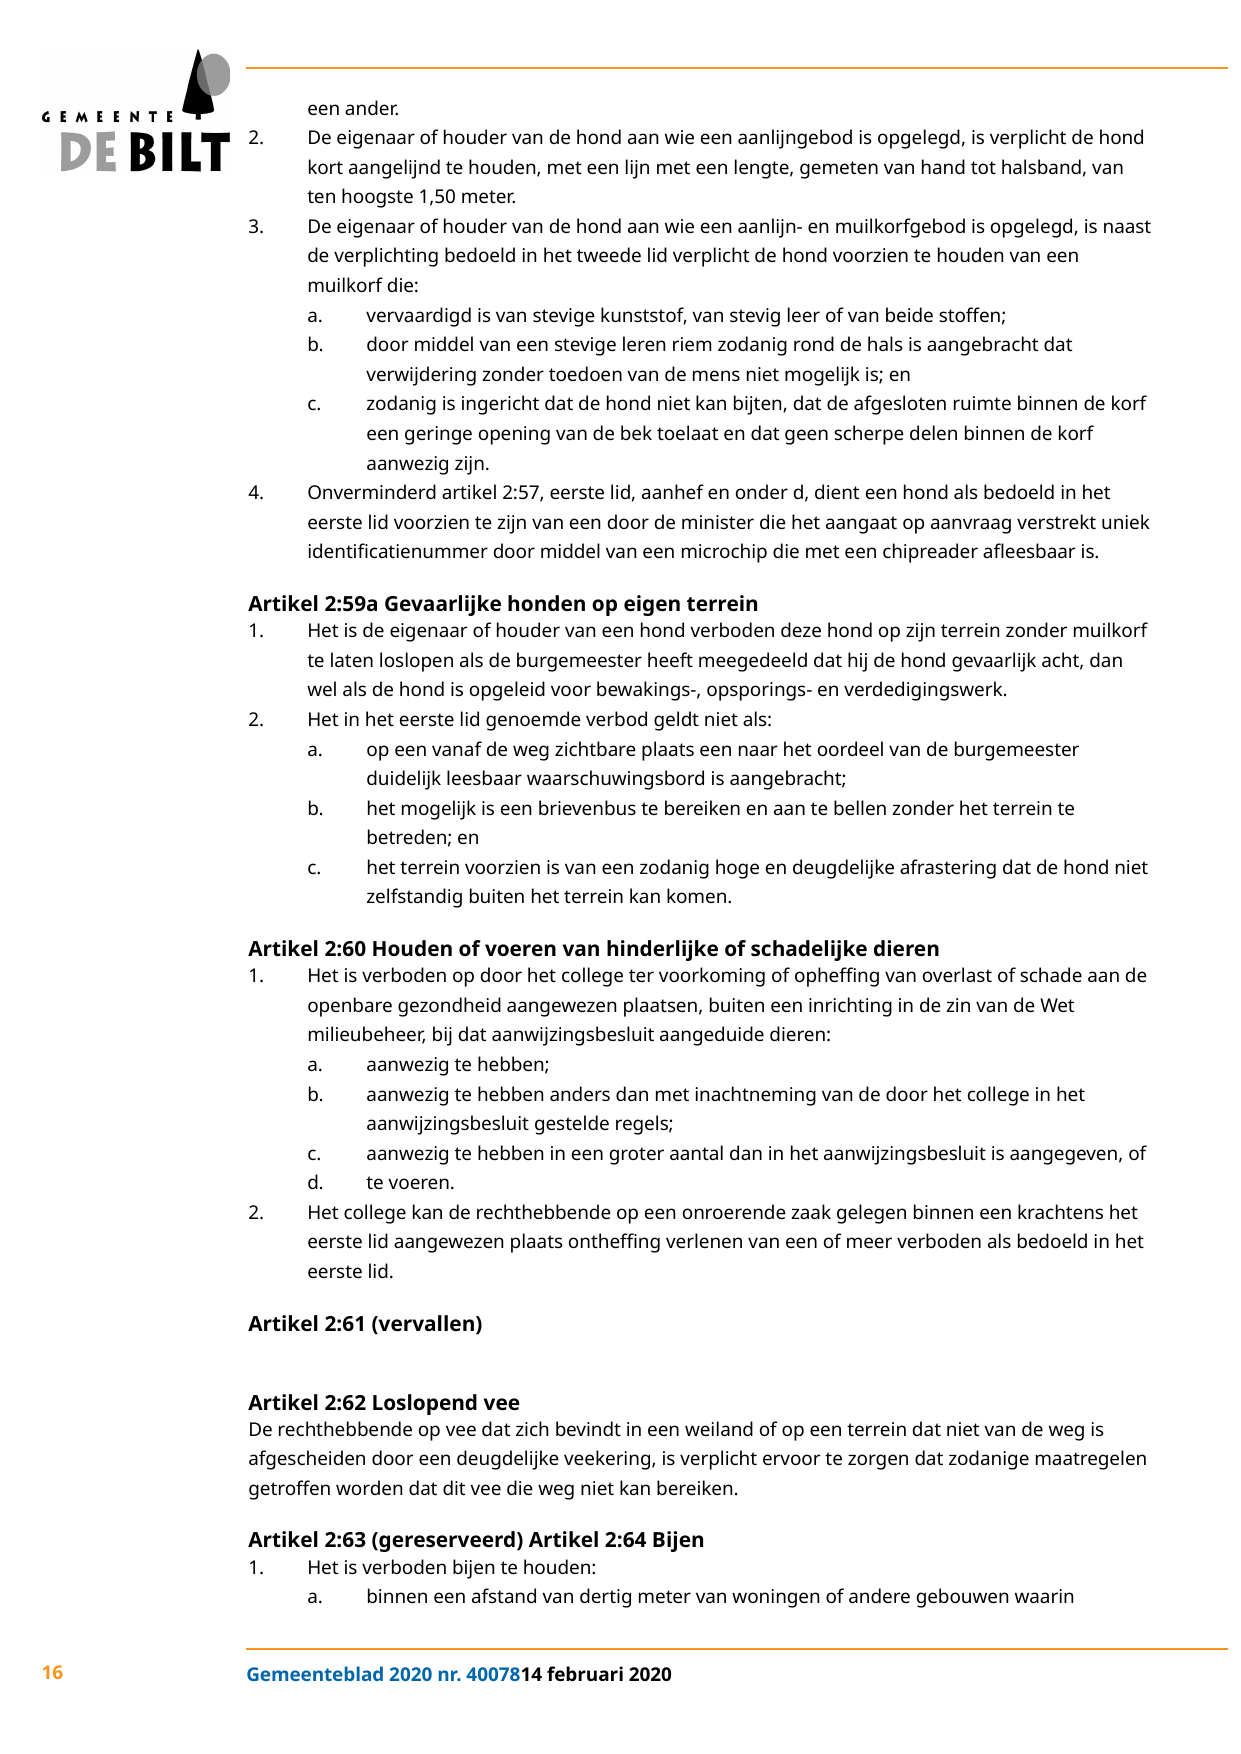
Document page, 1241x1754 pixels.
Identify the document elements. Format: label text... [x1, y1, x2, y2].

text Artikel 2:59a Gevaarlijke honden op eigen terrein [248, 589, 1152, 617]
text Artikel 2:61 (vervallen) [248, 1309, 1152, 1337]
list binnen een afstand van dertig meter van woningen of andere gebouwen waarin [307, 1584, 1152, 1609]
text Artikel 2:63 (gereserveerd) Artikel 2:64 Bijen [248, 1526, 1152, 1554]
text De rechthebbende op vee dat zich bevindt in een weiland of op een terrein dat niet van de weg is afgescheiden door een deugdelijke veekering, is verplicht ervoor te zorgen dat zodanige maatregelen getroffen worden dat dit vee die weg niet kan bereiken. [248, 1416, 1152, 1501]
picture [41, 47, 231, 172]
list Het is verboden bijen te houden: [248, 1554, 1152, 1580]
list aanwezig te hebben; [307, 1051, 1152, 1077]
list het mogelijk is een brievenbus te bereiken en aan te bellen zonder het terrein te betreden; en [307, 795, 1152, 850]
text Artikel 2:62 Loslopend vee [248, 1388, 1152, 1416]
list aanwezig te hebben in een groter aantal dan in het aanwijzingsbesluit is aangegeven, of [307, 1140, 1152, 1166]
list te voeren. [307, 1169, 1152, 1195]
list vervaardigd is van stevige kunststof, van stevig leer of van beide stoffen; [307, 302, 1152, 328]
list Onverminderd artikel 2:57, eerste lid, aanhef en onder d, dient een hond als bedoeld in het eerste lid voorzien te zijn van een door de minister die het aangaat op aanvraag verstrekt uniek identificatienummer door middel van een microchip die met een chipreader afleesbaar is. [248, 479, 1152, 564]
list De eigenaar of houder van de hond aan wie een aanlijn- en muilkorfgebod is opgelegd, is naast de verplichting bedoeld in het tweede lid verplicht de hond voorzien te houden van een muilkorf die: [248, 213, 1152, 298]
list Het is de eigenaar of houder van een hond verboden deze hond op zijn terrein zonder muilkorf te laten loslopen als de burgemeester heeft meegedeeld dat hij de hond gevaarlijk acht, dan wel als de hond is opgeleid voor bewakings-, opsporings- en verdedigingswerk. [248, 617, 1152, 702]
list De eigenaar of houder van de hond aan wie een aanlijngebod is opgelegd, is verplicht de hond kort aangelijnd te houden, met een lijn met een lengte, gemeten van hand tot halsband, van ten hoogste 1,50 meter. [248, 124, 1152, 209]
list een ander. [248, 95, 1152, 121]
list Het in het eerste lid genoemde verbod geldt niet als: [248, 706, 1152, 732]
list door middel van een stevige leren riem zodanig rond de hals is aangebracht dat verwijdering zonder toedoen van de mens niet mogelijk is; en [307, 331, 1152, 387]
list aanwezig te hebben anders dan met inachtneming van de door het college in het aanwijzingsbesluit gestelde regels; [307, 1081, 1152, 1136]
list op een vanaf de weg zichtbare plaats een naar het oordeel van de burgemeester duidelijk leesbaar waarschuwingsbord is aangebracht; [307, 736, 1152, 791]
list het terrein voorzien is van een zodanig hoge en deugdelijke afrastering dat de hond niet zelfstandig buiten het terrein kan komen. [307, 854, 1152, 909]
list Het is verboden op door het college ter voorkoming of opheffing van overlast of schade aan de openbare gezondheid aangewezen plaatsen, buiten een inrichting in de zin van de Wet milieubeheer, bij dat aanwijzingsbesluit aangeduide dieren: [248, 962, 1152, 1047]
list zodanig is ingericht dat de hond niet kan bijten, dat de afgesloten ruimte binnen de korf een geringe opening van de bek toelaat en dat geen scherpe delen binnen de korf aanwezig zijn. [307, 391, 1152, 476]
list Het college kan de rechthebbende op een onroerende zaak gelegen binnen een krachtens het eerste lid aangewezen plaats ontheffing verlenen van een of meer verboden als bedoeld in het eerste lid. [248, 1199, 1152, 1284]
text Artikel 2:60 Houden of voeren van hinderlijke of schadelijke dieren [248, 934, 1152, 962]
